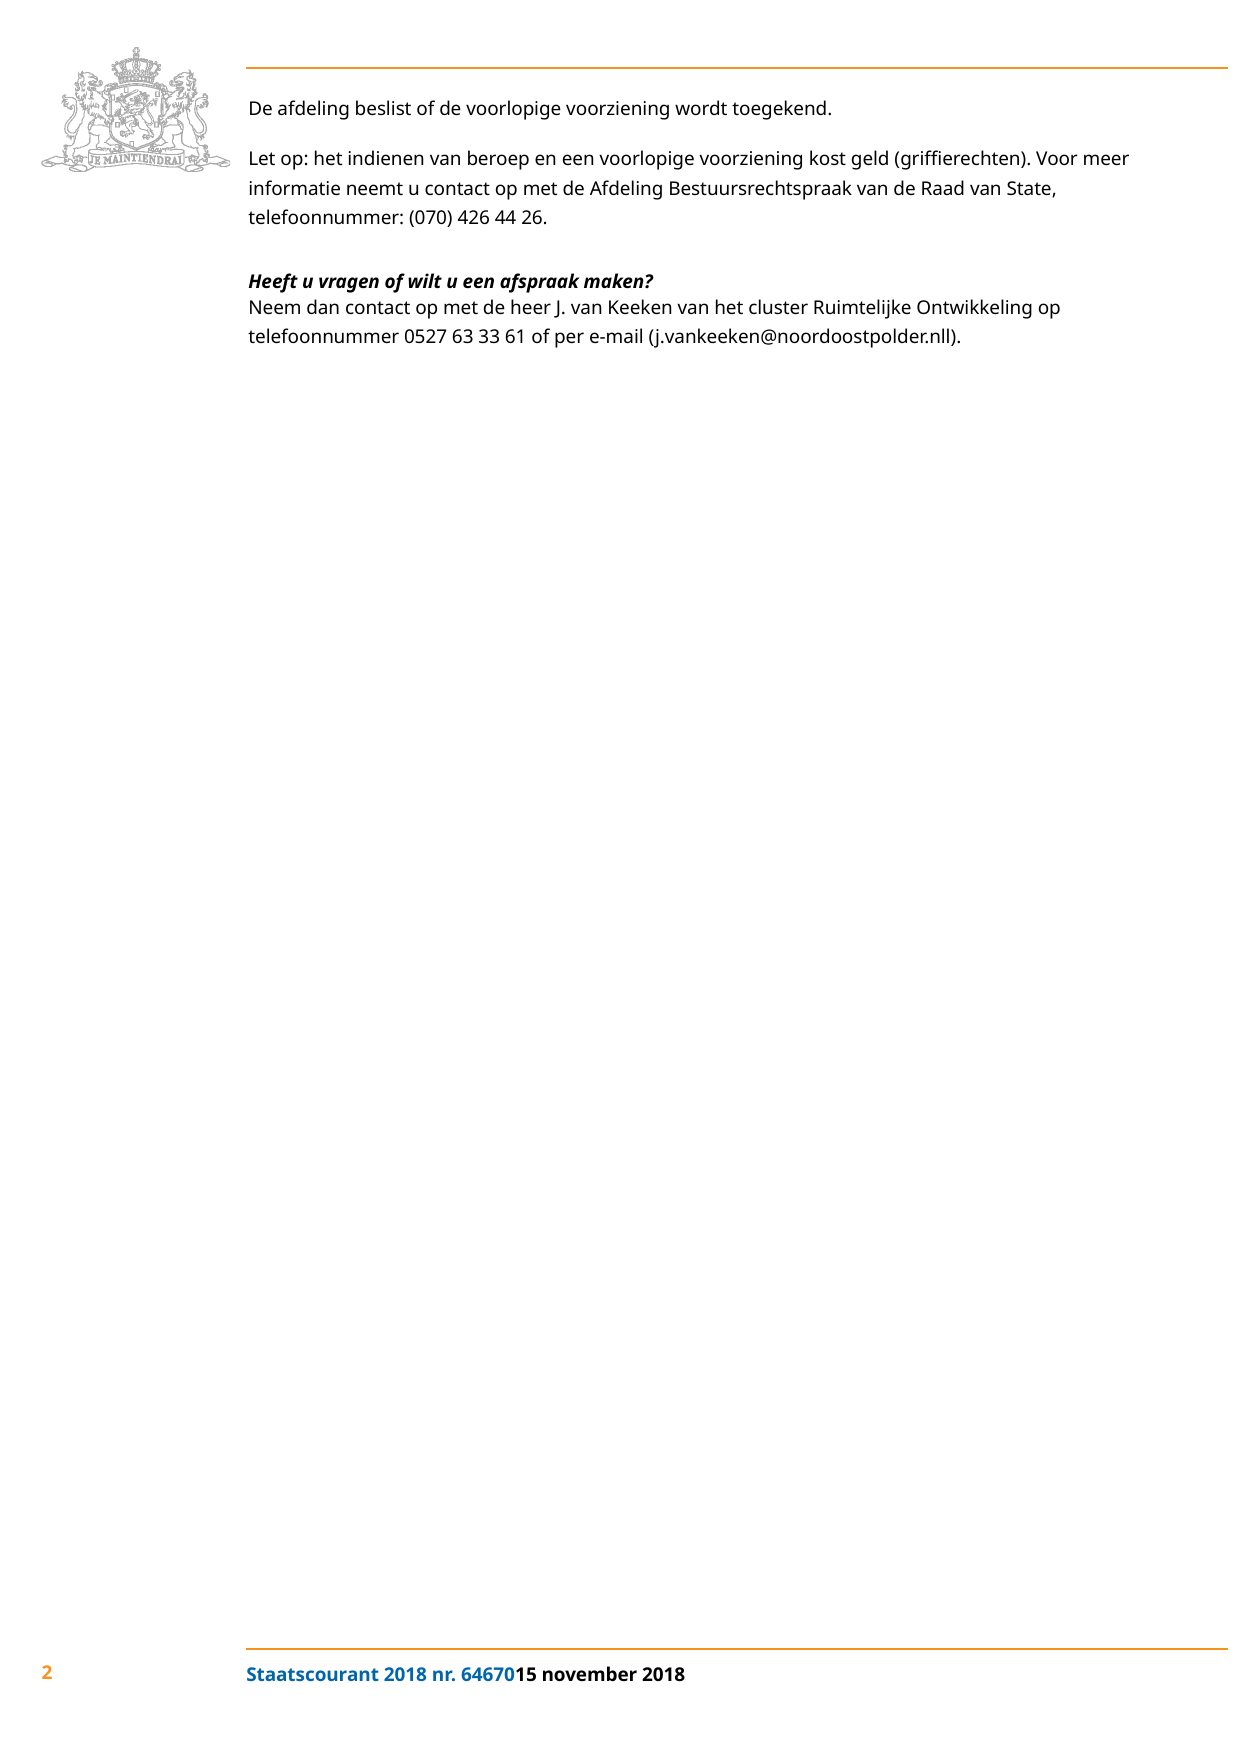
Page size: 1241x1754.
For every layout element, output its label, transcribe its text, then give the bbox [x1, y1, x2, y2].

text Neem dan contact op met de heer J. van Keeken van het cluster Ruimtelijke Ontwikkeling op telefoonnummer 0527 63 33 61 of per e-mail (j.vankeeken@noordoostpolder.nll). [248, 294, 1152, 349]
picture [41, 47, 231, 172]
text Let op: het indienen van beroep en een voorlopige voorziening kost geld (griffierechten). Voor meer informatie neemt u contact op met de Afdeling Bestuursrechtspraak van de Raad van State, telefoonnummer: (070) 426 44 26. [248, 145, 1152, 230]
text De afdeling beslist of de voorlopige voorziening wordt toegekend. [248, 95, 1152, 121]
text Heeft u vragen of wilt u een afspraak maken? [248, 268, 1152, 294]
